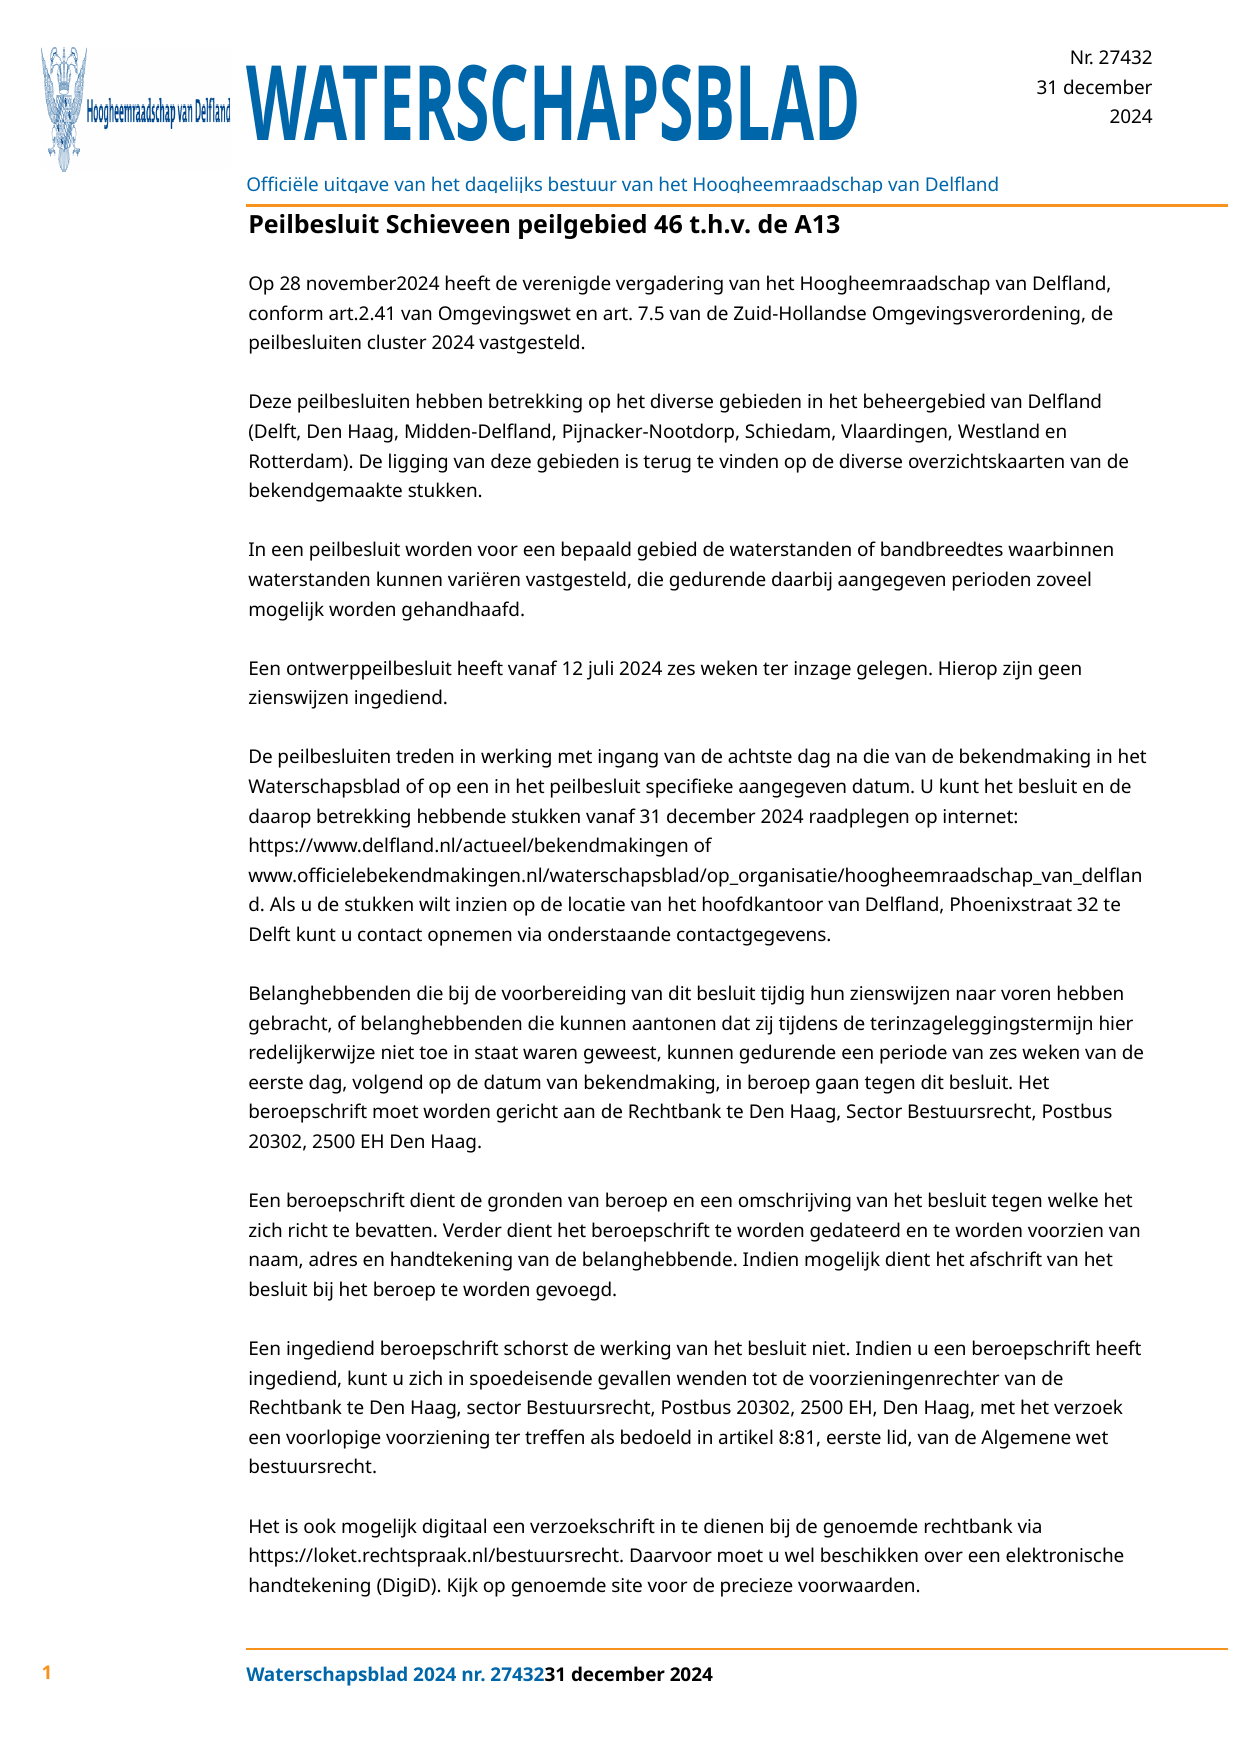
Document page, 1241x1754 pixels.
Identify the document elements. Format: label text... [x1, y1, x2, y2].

text In een peilbesluit worden voor een bepaald gebied de waterstanden of bandbreedtes waarbinnen waterstanden kunnen variëren vastgesteld, die gedurende daarbij aangegeven perioden zoveel mogelijk worden gehandhaafd. [248, 537, 1152, 621]
text Peilbesluit Schieveen peilgebied 46 t.h.v. de A13 [248, 207, 1152, 241]
text Belanghebbenden die bij de voorbereiding van dit besluit tijdig hun zienswijzen naar voren hebben gebracht, of belanghebbenden die kunnen aantonen dat zij tijdens de terinzageleggingstermijn hier redelijkerwijze niet toe in staat waren geweest, kunnen gedurende een periode van zes weken van de eerste dag, volgend op de datum van bekendmaking, in beroep gaan tegen dit besluit. Het beroepschrift moet worden gericht aan de Rechtbank te Den Haag, Sector Bestuursrecht, Postbus 20302, 2500 EH Den Haag. [248, 980, 1152, 1154]
text Een beroepschrift dient de gronden van beroep en een omschrijving van het besluit tegen welke het zich richt te bevatten. Verder dient het beroepschrift te worden gedateerd en te worden voorzien van naam, adres en handtekening van de belanghebbende. Indien mogelijk dient het afschrift van het besluit bij het beroep te worden gevoegd. [248, 1187, 1152, 1302]
text De peilbesluiten treden in werking met ingang van de achtste dag na die van de bekendmaking in het Waterschapsblad of op een in het peilbesluit specifieke aangegeven datum. U kunt het besluit en de daarop betrekking hebbende stukken vanaf 31 december 2024 raadplegen op internet: https://www.delfland.nl/actueel/bekendmakingen of www.officielebekendmakingen.nl/waterschapsblad/op_organisatie/hoogheemraadschap_van_delfland. Als u de stukken wilt inzien op de locatie van het hoofdkantoor van Delfland, Phoenixstraat 32 te Delft kunt u contact opnemen via onderstaande contactgegevens. [248, 744, 1152, 947]
text Het is ook mogelijk digitaal een verzoekschrift in te dienen bij de genoemde rechtbank via https://loket.rechtspraak.nl/bestuursrecht. Daarvoor moet u wel beschikken over een elektronische handtekening (DigiD). Kijk op genoemde site voor de precieze voorwaarden. [248, 1513, 1152, 1598]
picture [41, 47, 231, 172]
text Een ingediend beroepschrift schorst de werking van het besluit niet. Indien u een beroepschrift heeft ingediend, kunt u zich in spoedeisende gevallen wenden tot de voorzieningenrechter van de Rechtbank te Den Haag, sector Bestuursrecht, Postbus 20302, 2500 EH, Den Haag, met het verzoek een voorlopige voorziening ter treffen als bedoeld in artikel 8:81, eerste lid, van de Algemene wet bestuursrecht. [248, 1335, 1152, 1479]
text Deze peilbesluiten hebben betrekking op het diverse gebieden in het beheergebied van Delfland (Delft, Den Haag, Midden-Delfland, Pijnacker-Nootdorp, Schiedam, Vlaardingen, Westland en Rotterdam). De ligging van deze gebieden is terug te vinden op de diverse overzichtskaarten van de bekendgemaakte stukken. [248, 389, 1152, 503]
text Een ontwerppeilbesluit heeft vanaf 12 juli 2024 zes weken ter inzage gelegen. Hierop zijn geen zienswijzen ingediend. [248, 655, 1152, 710]
text Op 28 november2024 heeft de verenigde vergadering van het Hoogheemraadschap van Delfland, conform art.2.41 van Omgevingswet en art. 7.5 van de Zuid-Hollandse Omgevingsverordening, de peilbesluiten cluster 2024 vastgesteld. [248, 270, 1152, 355]
